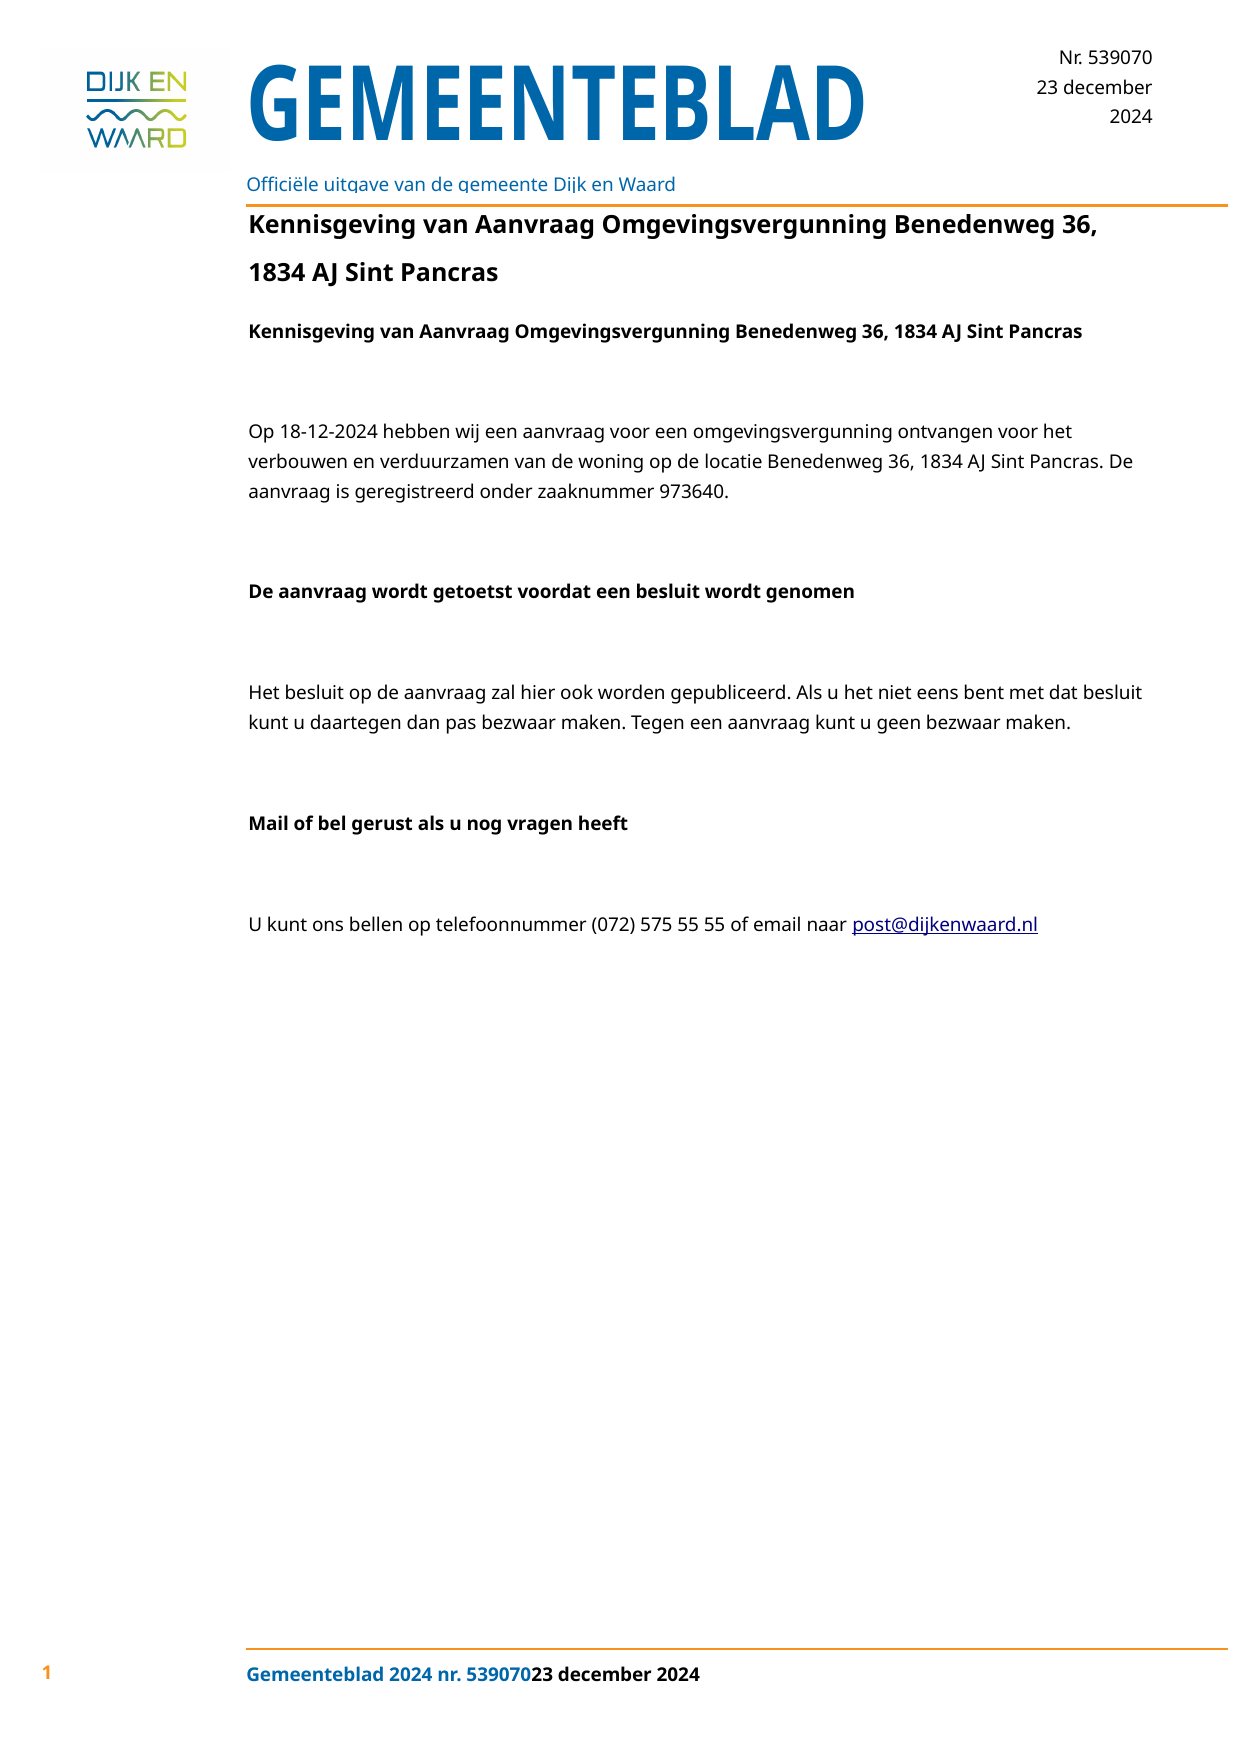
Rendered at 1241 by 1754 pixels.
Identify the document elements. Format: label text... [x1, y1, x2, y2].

picture [41, 47, 231, 172]
text Het besluit op de aanvraag zal hier ook worden gepubliceerd. Als u het niet eens bent met dat besluit kunt u daartegen dan pas bezwaar maken. Tegen een aanvraag kunt u geen bezwaar maken. [248, 679, 1152, 735]
text U kunt ons bellen op telefoonnummer (072) 575 55 55 of email naar post@dijkenwaard.nl [248, 911, 1152, 937]
text Kennisgeving van Aanvraag Omgevingsvergunning Benedenweg 36, 1834 AJ Sint Pancras [248, 207, 1152, 288]
text Op 18-12-2024 hebben wij een aanvraag voor een omgevingsvergunning ontvangen voor het verbouwen en verduurzamen van de woning op de locatie Benedenweg 36, 1834 AJ Sint Pancras. De aanvraag is geregistreerd onder zaaknummer 973640. [248, 419, 1152, 504]
text De aanvraag wordt getoetst voordat een besluit wordt genomen [248, 579, 1152, 604]
text Mail of bel gerust als u nog vragen heeft [248, 810, 1152, 836]
text Kennisgeving van Aanvraag Omgevingsvergunning Benedenweg 36, 1834 AJ Sint Pancras [248, 318, 1152, 344]
